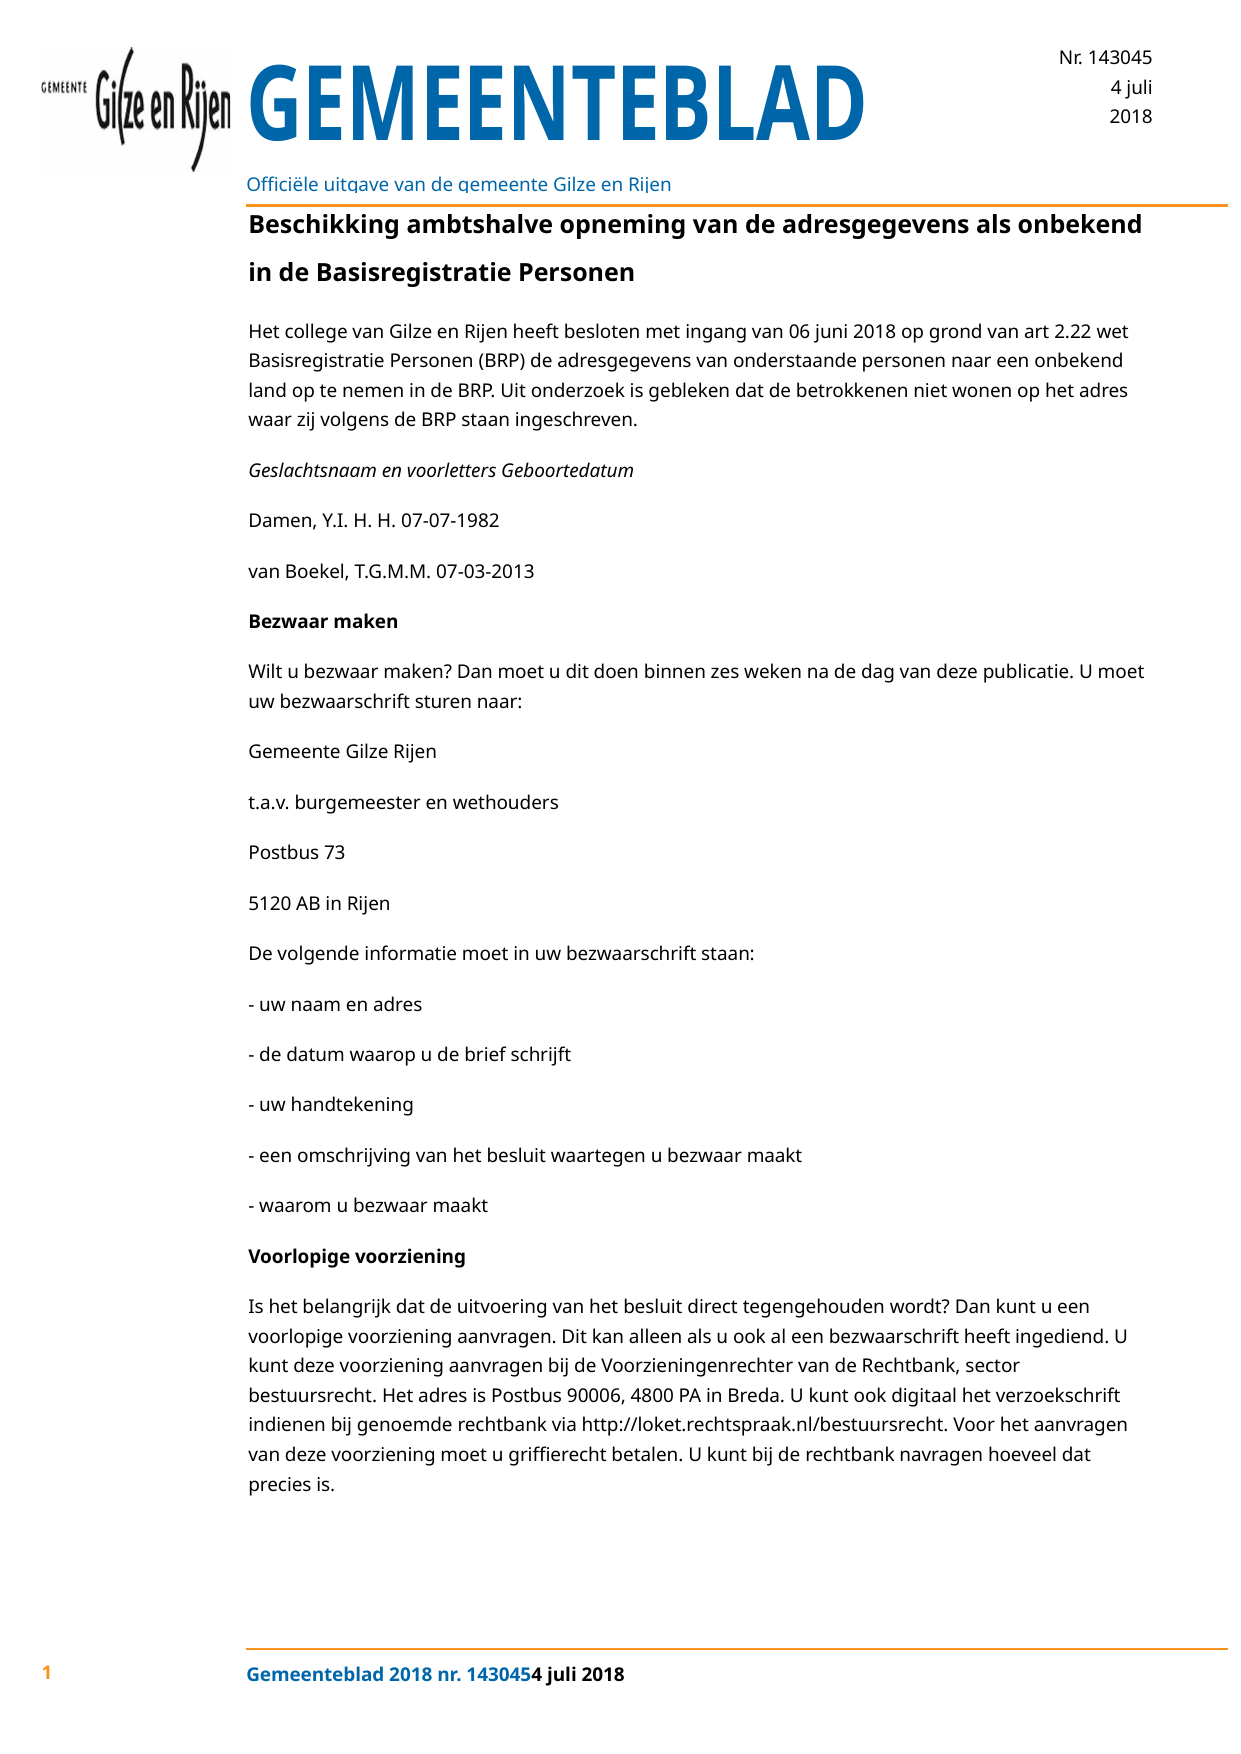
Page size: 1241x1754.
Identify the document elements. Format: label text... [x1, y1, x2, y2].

picture [41, 47, 231, 172]
text 5120 AB in Rijen [248, 890, 1152, 916]
text van Boekel, T.G.M.M. 07-03-2013 [248, 558, 1152, 584]
text - waarom u bezwaar maakt [248, 1192, 1152, 1218]
text Voorlopige voorziening [248, 1243, 1152, 1269]
text Bezwaar maken [248, 608, 1152, 634]
text Beschikking ambtshalve opneming van de adresgegevens als onbekend in de Basisregistratie Personen [248, 207, 1152, 288]
text De volgende informatie moet in uw bezwaarschrift staan: [248, 940, 1152, 966]
text t.a.v. burgemeester en wethouders [248, 789, 1152, 815]
text - de datum waarop u de brief schrijft [248, 1041, 1152, 1067]
text Het college van Gilze en Rijen heeft besloten met ingang van 06 juni 2018 op grond van art 2.22 wet Basisregistratie Personen (BRP) de adresgegevens van onderstaande personen naar een onbekend land op te nemen in de BRP. Uit onderzoek is gebleken dat de betrokkenen niet wonen op het adres waar zij volgens de BRP staan ingeschreven. [248, 318, 1152, 432]
text - uw handtekening [248, 1092, 1152, 1117]
text - uw naam en adres [248, 991, 1152, 1017]
text - een omschrijving van het besluit waartegen u bezwaar maakt [248, 1142, 1152, 1168]
text Damen, Y.I. H. H. 07-07-1982 [248, 507, 1152, 533]
text Geslachtsnaam en voorletters Geboortedatum [248, 457, 1152, 483]
text Postbus 73 [248, 839, 1152, 865]
text Wilt u bezwaar maken? Dan moet u dit doen binnen zes weken na de dag van deze publicatie. U moet uw bezwaarschrift sturen naar: [248, 659, 1152, 714]
text Is het belangrijk dat de uitvoering van het besluit direct tegengehouden wordt? Dan kunt u een voorlopige voorziening aanvragen. Dit kan alleen als u ook al een bezwaarschrift heeft ingediend. U kunt deze voorziening aanvragen bij de Voorzieningenrechter van de Rechtbank, sector bestuursrecht. Het adres is Postbus 90006, 4800 PA in Breda. U kunt ook digitaal het verzoekschrift indienen bij genoemde rechtbank via http://loket.rechtspraak.nl/bestuursrecht. Voor het aanvragen van deze voorziening moet u griffierecht betalen. U kunt bij de rechtbank navragen hoeveel dat precies is. [248, 1293, 1152, 1497]
text Gemeente Gilze Rijen [248, 739, 1152, 764]
